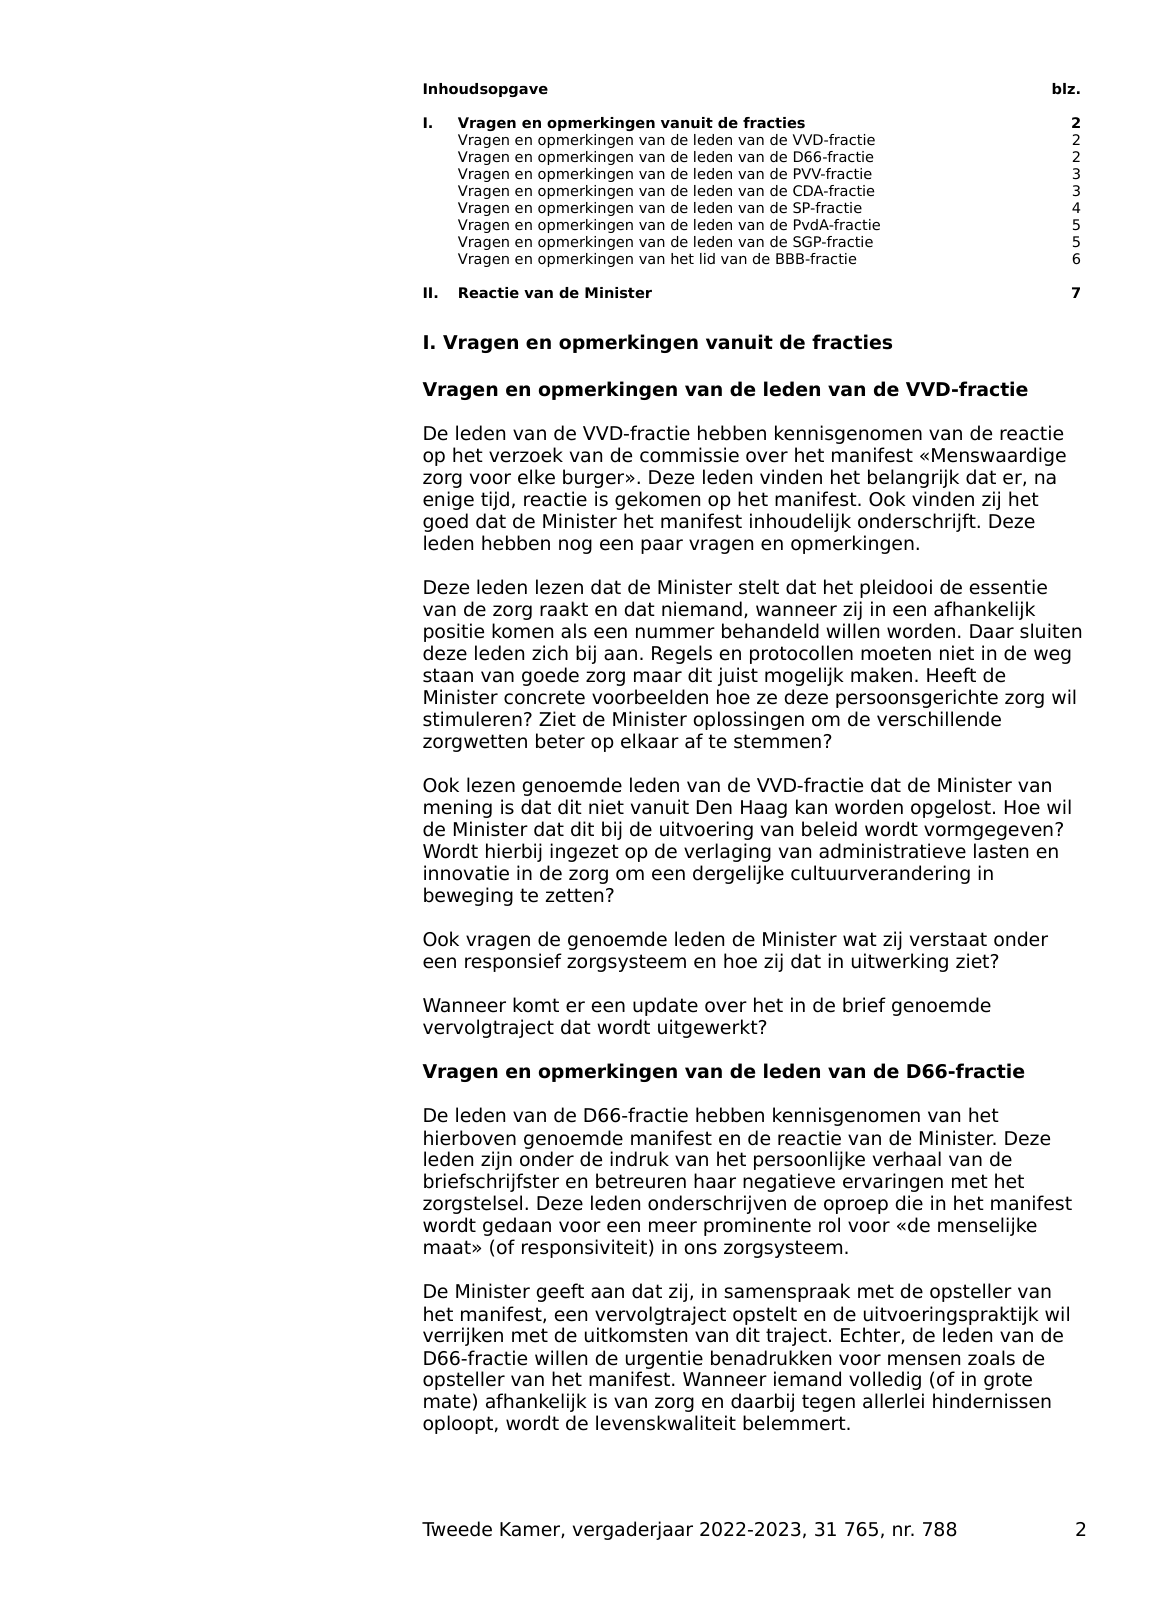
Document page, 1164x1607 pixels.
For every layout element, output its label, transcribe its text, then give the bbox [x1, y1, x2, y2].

table_cell 3 [1028, 183, 1087, 200]
table_cell 2 [1028, 149, 1087, 166]
table_cell [422, 251, 452, 268]
table_cell [1028, 98, 1087, 115]
table_cell Vragen en opmerkingen van de leden van de PvdA-fractie [452, 217, 1028, 234]
table_cell Vragen en opmerkingen van de leden van de D66-fractie [452, 149, 1028, 166]
table_cell Reactie van de Minister [452, 285, 1028, 302]
table_cell Vragen en opmerkingen van de leden van de SP-fractie [452, 200, 1028, 217]
table_cell [422, 132, 452, 149]
table_header Inhoudsopgave [422, 81, 1028, 98]
text Deze leden lezen dat de Minister stelt dat het pleidooi de essentie van de zorg raakt en dat niemand, wanneer zij in een afhankelijk positie komen als een nummer behandeld willen worden. Daar sluiten deze leden zich bij aan. Regels en protocollen moeten niet in de weg staan van goede zorg maar dit juist mogelijk maken. Heeft de Minister concrete voorbeelden hoe ze deze persoonsgerichte zorg wil stimuleren? Ziet de Minister oplossingen om de verschillende zorgwetten beter op elkaar af te stemmen? [422, 577, 1087, 753]
subtitle Vragen en opmerkingen van de leden van de VVD-fractie [422, 379, 1087, 401]
table_cell [422, 149, 452, 166]
table_cell II. [422, 285, 452, 302]
table_cell [422, 183, 452, 200]
text Wanneer komt er een update over het in de brief genoemde vervolgtraject dat wordt uitgewerkt? [422, 995, 1087, 1039]
table_cell 2 [1028, 132, 1087, 149]
table_cell Vragen en opmerkingen van het lid van de BBB-fractie [452, 251, 1028, 268]
table_cell [422, 98, 452, 115]
table_cell 5 [1028, 217, 1087, 234]
text Ook vragen de genoemde leden de Minister wat zij verstaat onder een responsief zorgsysteem en hoe zij dat in uitwerking ziet? [422, 929, 1087, 973]
table_cell Vragen en opmerkingen vanuit de fracties [452, 115, 1028, 132]
table_cell Vragen en opmerkingen van de leden van de CDA-fractie [452, 183, 1028, 200]
table_cell [452, 268, 1028, 285]
table_cell 5 [1028, 234, 1087, 251]
text Ook lezen genoemde leden van de VVD-fractie dat de Minister van mening is dat dit niet vanuit Den Haag kan worden opgelost. Hoe wil de Minister dat dit bij de uitvoering van beleid wordt vormgegeven? Wordt hierbij ingezet op de verlaging van administratieve lasten en innovatie in de zorg om een dergelijke cultuurverandering in beweging te zetten? [422, 775, 1087, 907]
table_cell Vragen en opmerkingen van de leden van de SGP-fractie [452, 234, 1028, 251]
table_cell Vragen en opmerkingen van de leden van de VVD-fractie [452, 132, 1028, 149]
table_cell [1028, 268, 1087, 285]
table_cell [452, 98, 1028, 115]
table_cell 6 [1028, 251, 1087, 268]
table_cell [422, 217, 452, 234]
table_cell [422, 166, 452, 183]
subtitle I. Vragen en opmerkingen vanuit de fracties [422, 332, 1087, 354]
table_cell 3 [1028, 166, 1087, 183]
text De leden van de D66-fractie hebben kennisgenomen van het hierboven genoemde manifest en de reactie van de Minister. Deze leden zijn onder de indruk van het persoonlijke verhaal van de briefschrijfster en betreuren haar negatieve ervaringen met het zorgstelsel. Deze leden onderschrijven de oproep die in het manifest wordt gedaan voor een meer prominente rol voor «de menselijke maat» (of responsiviteit) in ons zorgsysteem. [422, 1105, 1087, 1259]
text De leden van de VVD-fractie hebben kennisgenomen van de reactie op het verzoek van de commissie over het manifest «Menswaardige zorg voor elke burger». Deze leden vinden het belangrijk dat er, na enige tijd, reactie is gekomen op het manifest. Ook vinden zij het goed dat de Minister het manifest inhoudelijk onderschrijft. Deze leden hebben nog een paar vragen en opmerkingen. [422, 423, 1087, 555]
table_cell 2 [1028, 115, 1087, 132]
table_cell I. [422, 115, 452, 132]
subtitle Vragen en opmerkingen van de leden van de D66-fractie [422, 1061, 1087, 1083]
text De Minister geeft aan dat zij, in samenspraak met de opsteller van het manifest, een vervolgtraject opstelt en de uitvoeringspraktijk wil verrijken met de uitkomsten van dit traject. Echter, de leden van de D66-fractie willen de urgentie benadrukken voor mensen zoals de opsteller van het manifest. Wanneer iemand volledig (of in grote mate) afhankelijk is van zorg en daarbij tegen allerlei hindernissen oploopt, wordt de levenskwaliteit belemmert. [422, 1281, 1087, 1435]
table_cell [422, 234, 452, 251]
table_cell [422, 200, 452, 217]
table_cell Vragen en opmerkingen van de leden van de PVV-fractie [452, 166, 1028, 183]
table_cell 7 [1028, 285, 1087, 302]
table_header blz. [1028, 81, 1087, 98]
table_cell [422, 268, 452, 285]
table_cell 4 [1028, 200, 1087, 217]
